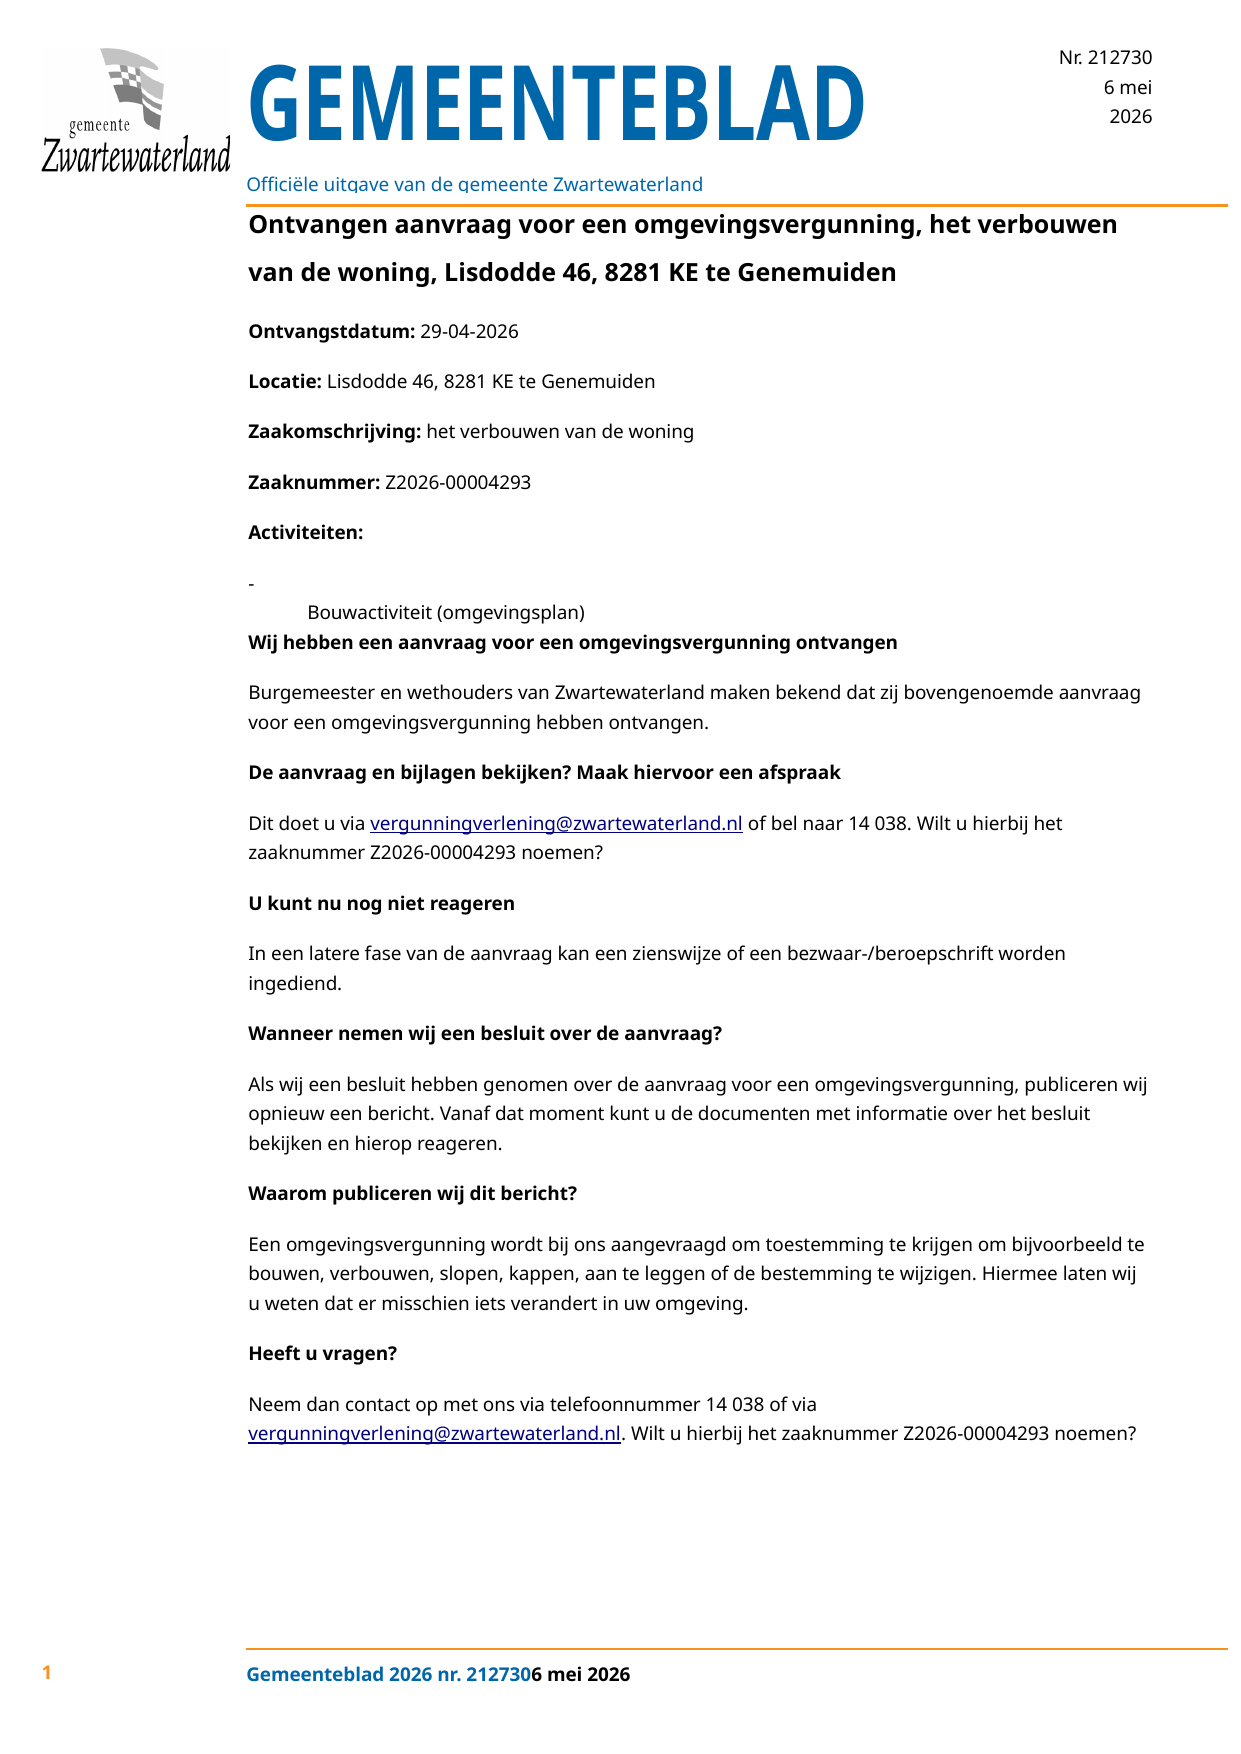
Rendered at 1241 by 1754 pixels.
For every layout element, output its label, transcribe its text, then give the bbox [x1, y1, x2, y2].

text Wanneer nemen wij een besluit over de aanvraag? [248, 1020, 1152, 1046]
text Locatie: Lisdodde 46, 8281 KE te Genemuiden [248, 368, 1152, 394]
picture [41, 47, 231, 172]
text In een latere fase van de aanvraag kan een zienswijze of een bezwaar-/beroepschrift worden ingediend. [248, 940, 1152, 996]
text U kunt nu nog niet reageren [248, 890, 1152, 916]
text Waarom publiceren wij dit bericht? [248, 1180, 1152, 1206]
text Burgemeester en wethouders van Zwartewaterland maken bekend dat zij bovengenoemde aanvraag voor een omgevingsvergunning hebben ontvangen. [248, 679, 1152, 735]
text Dit doet u via vergunningverlening@zwartewaterland.nl of bel naar 14 038. Wilt u hierbij het zaaknummer Z2026-00004293 noemen? [248, 810, 1152, 865]
text De aanvraag en bijlagen bekijken? Maak hiervoor een afspraak [248, 759, 1152, 785]
text Als wij een besluit hebben genomen over de aanvraag voor een omgevingsvergunning, publiceren wij opnieuw een bericht. Vanaf dat moment kunt u de documenten met informatie over het besluit bekijken en hierop reageren. [248, 1071, 1152, 1156]
text Ontvangstdatum: 29-04-2026 [248, 318, 1152, 344]
text Zaaknummer: Z2026-00004293 [248, 469, 1152, 495]
text Zaakomschrijving: het verbouwen van de woning [248, 419, 1152, 444]
text Neem dan contact op met ons via telefoonnummer 14 038 of via vergunningverlening@zwartewaterland.nl. Wilt u hierbij het zaaknummer Z2026-00004293 noemen? [248, 1391, 1152, 1446]
text Ontvangen aanvraag voor een omgevingsvergunning, het verbouwen van de woning, Lisdodde 46, 8281 KE te Genemuiden [248, 207, 1152, 288]
text Wij hebben een aanvraag voor een omgevingsvergunning ontvangen [248, 629, 1152, 655]
text Een omgevingsvergunning wordt bij ons aangevraagd om toestemming te krijgen om bijvoorbeeld te bouwen, verbouwen, slopen, kappen, aan te leggen of de bestemming te wijzigen. Hiermee laten wij u weten dat er misschien iets verandert in uw omgeving. [248, 1231, 1152, 1316]
text Activiteiten: [248, 519, 1152, 545]
list Bouwactiviteit (omgevingsplan) [248, 599, 1152, 625]
text Heeft u vragen? [248, 1340, 1152, 1366]
